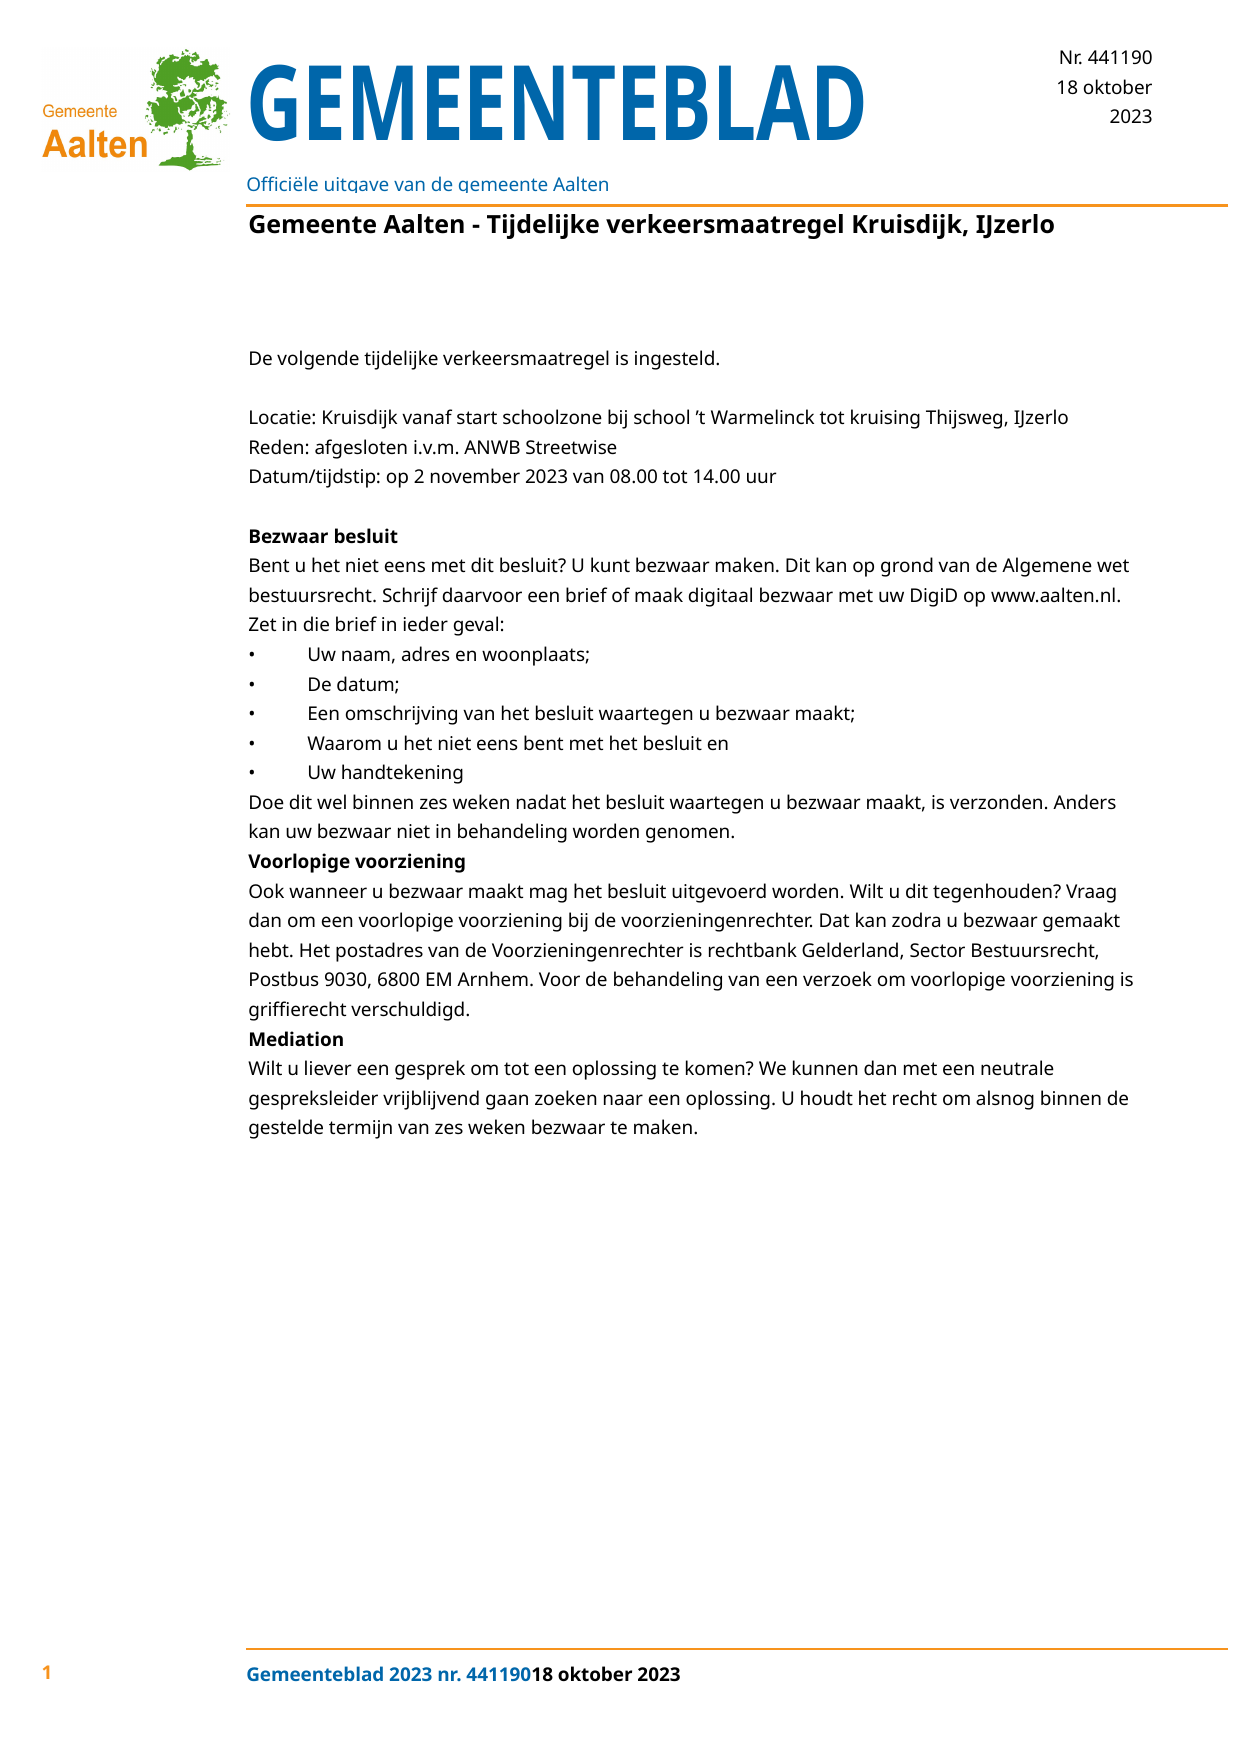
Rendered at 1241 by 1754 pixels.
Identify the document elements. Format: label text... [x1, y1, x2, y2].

text Gemeente Aalten - Tijdelijke verkeersmaatregel Kruisdijk, IJzerlo [248, 207, 1152, 241]
list Uw naam, adres en woonplaats; [248, 641, 1152, 667]
text Reden: afgesloten i.v.m. ANWB Streetwise [248, 434, 1152, 460]
text Bent u het niet eens met dit besluit? U kunt bezwaar maken. Dit kan op grond van de Algemene wet bestuursrecht. Schrijf daarvoor een brief of maak digitaal bezwaar met uw DigiD op www.aalten.nl. Zet in die brief in ieder geval: [248, 552, 1152, 637]
text Datum/tijdstip: op 2 november 2023 van 08.00 tot 14.00 uur [248, 464, 1152, 489]
text Bezwaar besluit [248, 523, 1152, 548]
list Uw handtekening [248, 759, 1152, 785]
list De datum; [248, 671, 1152, 696]
text Ook wanneer u bezwaar maakt mag het besluit uitgevoerd worden. Wilt u dit tegenhouden? Vraag dan om een voorlopige voorziening bij de voorzieningenrechter. Dat kan zodra u bezwaar gemaakt hebt. Het postadres van de Voorzieningenrechter is rechtbank Gelderland, Sector Bestuursrecht, Postbus 9030, 6800 EM Arnhem. Voor de behandeling van een verzoek om voorlopige voorziening is griffierecht verschuldigd. [248, 878, 1152, 1022]
text Doe dit wel binnen zes weken nadat het besluit waartegen u bezwaar maakt, is verzonden. Anders kan uw bezwaar niet in behandeling worden genomen. [248, 789, 1152, 844]
list Een omschrijving van het besluit waartegen u bezwaar maakt; [248, 700, 1152, 726]
text Wilt u liever een gesprek om tot een oplossing te komen? We kunnen dan met een neutrale gespreksleider vrijblijvend gaan zoeken naar een oplossing. U houdt het recht om alsnog binnen de gestelde termijn van zes weken bezwaar te maken. [248, 1055, 1152, 1140]
text Mediation [248, 1026, 1152, 1051]
text Locatie: Kruisdijk vanaf start schoolzone bij school ’t Warmelinck tot kruising Thijsweg, IJzerlo [248, 404, 1152, 430]
list Waarom u het niet eens bent met het besluit en [248, 730, 1152, 756]
picture [41, 47, 231, 172]
text De volgende tijdelijke verkeersmaatregel is ingesteld. [248, 345, 1152, 371]
text Voorlopige voorziening [248, 848, 1152, 874]
